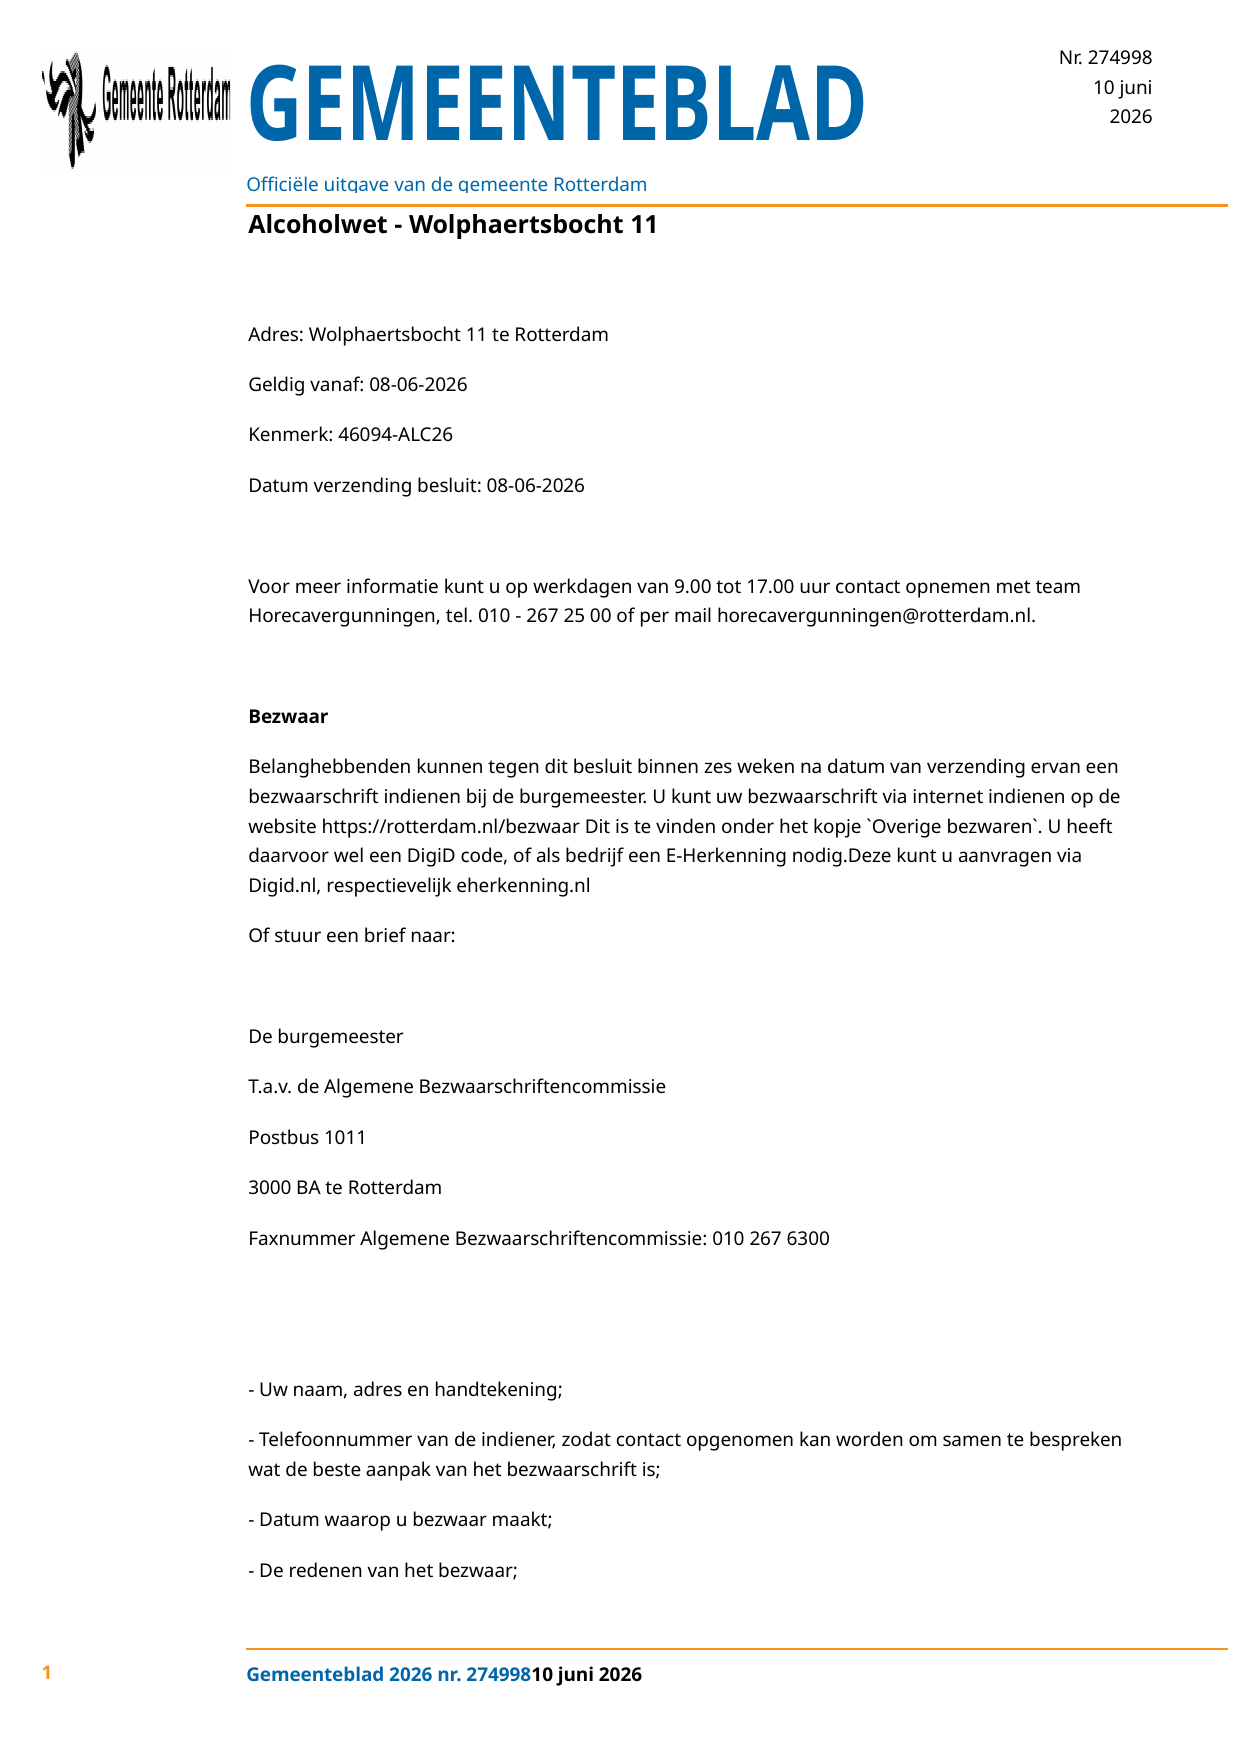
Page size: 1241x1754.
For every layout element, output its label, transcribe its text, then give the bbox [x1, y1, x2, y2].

text Postbus 1011 [248, 1124, 1152, 1150]
text 3000 BA te Rotterdam [248, 1174, 1152, 1200]
text Adres: Wolphaertsbocht 11 te Rotterdam [248, 321, 1152, 346]
text Alcoholwet - Wolphaertsbocht 11 [248, 207, 1152, 241]
text T.a.v. de Algemene Bezwaarschriftencommissie [248, 1074, 1152, 1099]
text Belanghebbenden kunnen tegen dit besluit binnen zes weken na datum van verzending ervan een bezwaarschrift indienen bij de burgemeester. U kunt uw bezwaarschrift via internet indienen op de website https://rotterdam.nl/bezwaar Dit is te vinden onder het kopje `Overige bezwaren`. U heeft daarvoor wel een DigiD code, of als bedrijf een E-Herkenning nodig.Deze kunt u aanvragen via Digid.nl, respectievelijk eherkenning.nl [248, 754, 1152, 898]
text Voor meer informatie kunt u op werkdagen van 9.00 tot 17.00 uur contact opnemen met team Horecavergunningen, tel. 010 - 267 25 00 of per mail horecavergunningen@rotterdam.nl. [248, 573, 1152, 628]
text - Uw naam, adres en handtekening; [248, 1376, 1152, 1402]
text Of stuur een brief naar: [248, 922, 1152, 948]
text Geldig vanaf: 08-06-2026 [248, 371, 1152, 397]
text Faxnummer Algemene Bezwaarschriftencommissie: 010 267 6300 [248, 1225, 1152, 1251]
text - Telefoonnummer van de indiener, zodat contact opgenomen kan worden om samen te bespreken wat de beste aanpak van het bezwaarschrift is; [248, 1427, 1152, 1482]
text Kenmerk: 46094-ALC26 [248, 422, 1152, 447]
text - Datum waarop u bezwaar maakt; [248, 1507, 1152, 1532]
text - De redenen van het bezwaar; [248, 1557, 1152, 1583]
text Bezwaar [248, 703, 1152, 729]
picture [41, 47, 231, 172]
text De burgemeester [248, 1023, 1152, 1049]
text Datum verzending besluit: 08-06-2026 [248, 472, 1152, 498]
